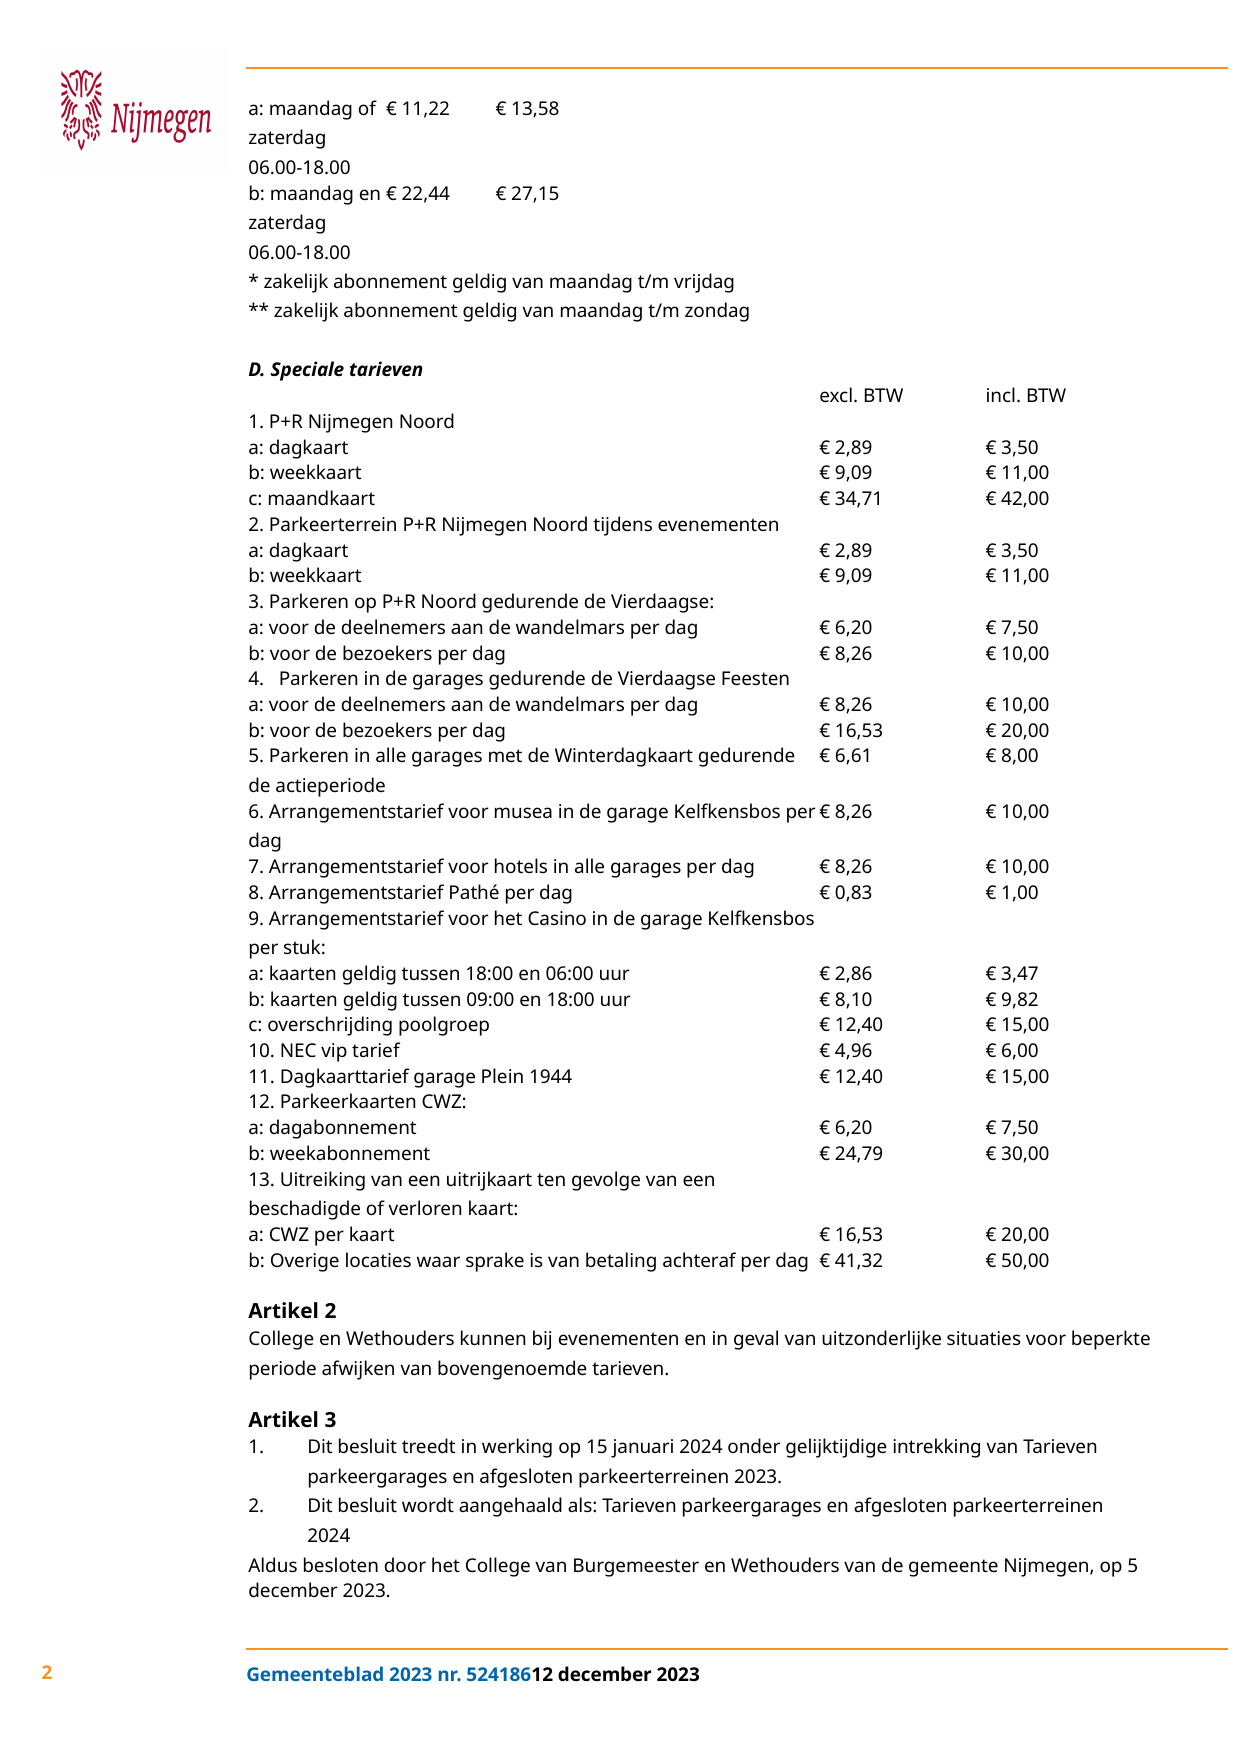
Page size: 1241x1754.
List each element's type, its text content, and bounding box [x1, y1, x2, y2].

table_cell [1042, 95, 1152, 180]
table_cell c: maandkaart [248, 485, 819, 511]
table_cell € 50,00 [985, 1247, 1152, 1273]
table_cell [819, 1166, 985, 1221]
table_cell € 13,58 [495, 95, 605, 180]
table_cell € 8,26 [819, 853, 985, 879]
table_cell [985, 1166, 1152, 1221]
table_cell [933, 95, 1042, 180]
table_cell [985, 408, 1152, 434]
table_cell b: Overige locaties waar sprake is van betaling achteraf per dag [248, 1247, 819, 1273]
text * zakelijk abonnement geldig van maandag t/m vrijdag [248, 268, 1152, 293]
text ** zakelijk abonnement geldig van maandag t/m zondag [248, 297, 1152, 323]
table_cell 8. Arrangementstarief Pathé per dag [248, 879, 819, 905]
table_cell € 4,96 [819, 1037, 985, 1063]
table_cell € 9,09 [819, 460, 985, 485]
table_cell c: overschrijding poolgroep [248, 1011, 819, 1037]
table_cell [1042, 180, 1152, 264]
table_cell € 6,20 [819, 1114, 985, 1140]
table_cell € 8,00 [985, 743, 1152, 798]
table_cell € 7,50 [985, 614, 1152, 640]
table_cell [605, 180, 714, 264]
table_cell € 6,00 [985, 1037, 1152, 1063]
table_cell € 24,79 [819, 1140, 985, 1166]
table_header [819, 357, 985, 382]
table_cell 13. Uitreiking van een uitrijkaart ten gevolge van een beschadigde of verloren kaart: [248, 1166, 819, 1221]
table_cell € 10,00 [985, 853, 1152, 879]
table_cell € 8,10 [819, 986, 985, 1011]
table_cell € 3,47 [985, 960, 1152, 986]
table_cell [605, 95, 714, 180]
table_cell 7. Arrangementstarief voor hotels in alle garages per dag [248, 853, 819, 879]
table_cell [819, 408, 985, 434]
table_cell a: voor de deelnemers aan de wandelmars per dag [248, 691, 819, 717]
table_cell a: dagkaart [248, 537, 819, 562]
table_header D. Speciale tarieven [248, 357, 819, 382]
table_cell € 2,86 [819, 960, 985, 986]
table_cell b: kaarten geldig tussen 09:00 en 18:00 uur [248, 986, 819, 1011]
table_cell b: voor de bezoekers per dag [248, 640, 819, 665]
table_cell [819, 905, 985, 960]
text Artikel 2 [248, 1297, 1152, 1325]
table_cell € 0,83 [819, 879, 985, 905]
table_cell € 8,26 [819, 798, 985, 853]
table_cell 3. Parkeren op P+R Noord gedurende de Vierdaagse: [248, 588, 819, 614]
table_cell 4. Parkeren in de garages gedurende de Vierdaagse Feesten [248, 665, 819, 691]
table_cell [248, 383, 819, 408]
table_cell € 16,53 [819, 1221, 985, 1247]
table_cell € 12,40 [819, 1063, 985, 1089]
table_cell € 20,00 [985, 717, 1152, 743]
table_cell [933, 180, 1042, 264]
table_cell 11. Dagkaarttarief garage Plein 1944 [248, 1063, 819, 1089]
table_cell incl. BTW [985, 383, 1152, 408]
table_cell € 22,44 [386, 180, 495, 264]
table_cell 2. Parkeerterrein P+R Nijmegen Noord tijdens evenementen [248, 511, 819, 537]
picture [41, 47, 231, 172]
list Dit besluit wordt aangehaald als: Tarieven parkeergarages en afgesloten parkeerterreinen 2024 [248, 1493, 1152, 1548]
table_cell b: weekkaart [248, 563, 819, 588]
table_cell [824, 95, 933, 180]
table_cell € 7,50 [985, 1114, 1152, 1140]
table_cell [819, 1089, 985, 1114]
table_cell € 10,00 [985, 691, 1152, 717]
table_cell b: voor de bezoekers per dag [248, 717, 819, 743]
table_cell € 11,00 [985, 563, 1152, 588]
list Dit besluit treedt in werking op 15 januari 2024 onder gelijktijdige intrekking van Tarieven parkeergarages en afgesloten parkeerterreinen 2023. [248, 1433, 1152, 1489]
table_cell € 27,15 [495, 180, 605, 264]
table_cell a: maandag of zaterdag 06.00-18.00 [248, 95, 386, 180]
table_cell € 30,00 [985, 1140, 1152, 1166]
table_cell € 11,00 [985, 460, 1152, 485]
table_cell 6. Arrangementstarief voor musea in de garage Kelfkensbos per dag [248, 798, 819, 853]
table_cell € 8,26 [819, 691, 985, 717]
table_cell a: voor de deelnemers aan de wandelmars per dag [248, 614, 819, 640]
table_cell € 41,32 [819, 1247, 985, 1273]
table_cell [824, 180, 933, 264]
table_cell b: weekkaart [248, 460, 819, 485]
table_cell € 6,61 [819, 743, 985, 798]
table_cell [985, 665, 1152, 691]
table_cell 5. Parkeren in alle garages met de Winterdagkaart gedurende de actieperiode [248, 743, 819, 798]
table_cell € 15,00 [985, 1011, 1152, 1037]
table_cell a: dagkaart [248, 434, 819, 459]
table_cell [985, 905, 1152, 960]
text Aldus besloten door het College van Burgemeester en Wethouders van de gemeente Nijmegen, op 5 december 2023. [248, 1552, 1152, 1603]
table_cell € 2,89 [819, 434, 985, 459]
table_cell [714, 180, 823, 264]
table_cell [985, 511, 1152, 537]
table_cell € 2,89 [819, 537, 985, 562]
table_cell 9. Arrangementstarief voor het Casino in de garage Kelfkensbos per stuk: [248, 905, 819, 960]
table_cell € 8,26 [819, 640, 985, 665]
table_cell € 9,09 [819, 563, 985, 588]
table_cell € 10,00 [985, 640, 1152, 665]
table_cell 12. Parkeerkaarten CWZ: [248, 1089, 819, 1114]
table_cell € 9,82 [985, 986, 1152, 1011]
table_cell € 11,22 [386, 95, 495, 180]
table_cell € 42,00 [985, 485, 1152, 511]
table_cell 10. NEC vip tarief [248, 1037, 819, 1063]
table_cell b: weekabonnement [248, 1140, 819, 1166]
table_cell € 10,00 [985, 798, 1152, 853]
text College en Wethouders kunnen bij evenementen en in geval van uitzonderlijke situaties voor beperkte periode afwijken van bovengenoemde tarieven. [248, 1325, 1152, 1380]
table_cell [819, 588, 985, 614]
table_cell excl. BTW [819, 383, 985, 408]
table_cell € 20,00 [985, 1221, 1152, 1247]
table_cell [985, 1089, 1152, 1114]
table_cell € 1,00 [985, 879, 1152, 905]
table_cell a: dagabonnement [248, 1114, 819, 1140]
table_cell [985, 588, 1152, 614]
table_cell b: maandag en zaterdag 06.00-18.00 [248, 180, 386, 264]
table_cell 1. P+R Nijmegen Noord [248, 408, 819, 434]
table_cell € 16,53 [819, 717, 985, 743]
table_cell € 3,50 [985, 434, 1152, 459]
text Artikel 3 [248, 1405, 1152, 1433]
table_cell a: kaarten geldig tussen 18:00 en 06:00 uur [248, 960, 819, 986]
table_cell [714, 95, 823, 180]
table_cell a: CWZ per kaart [248, 1221, 819, 1247]
table_cell € 3,50 [985, 537, 1152, 562]
table_cell € 34,71 [819, 485, 985, 511]
table_cell € 15,00 [985, 1063, 1152, 1089]
table_cell [819, 511, 985, 537]
table_cell € 6,20 [819, 614, 985, 640]
table_cell [819, 665, 985, 691]
table_cell € 12,40 [819, 1011, 985, 1037]
table_header [985, 357, 1152, 382]
